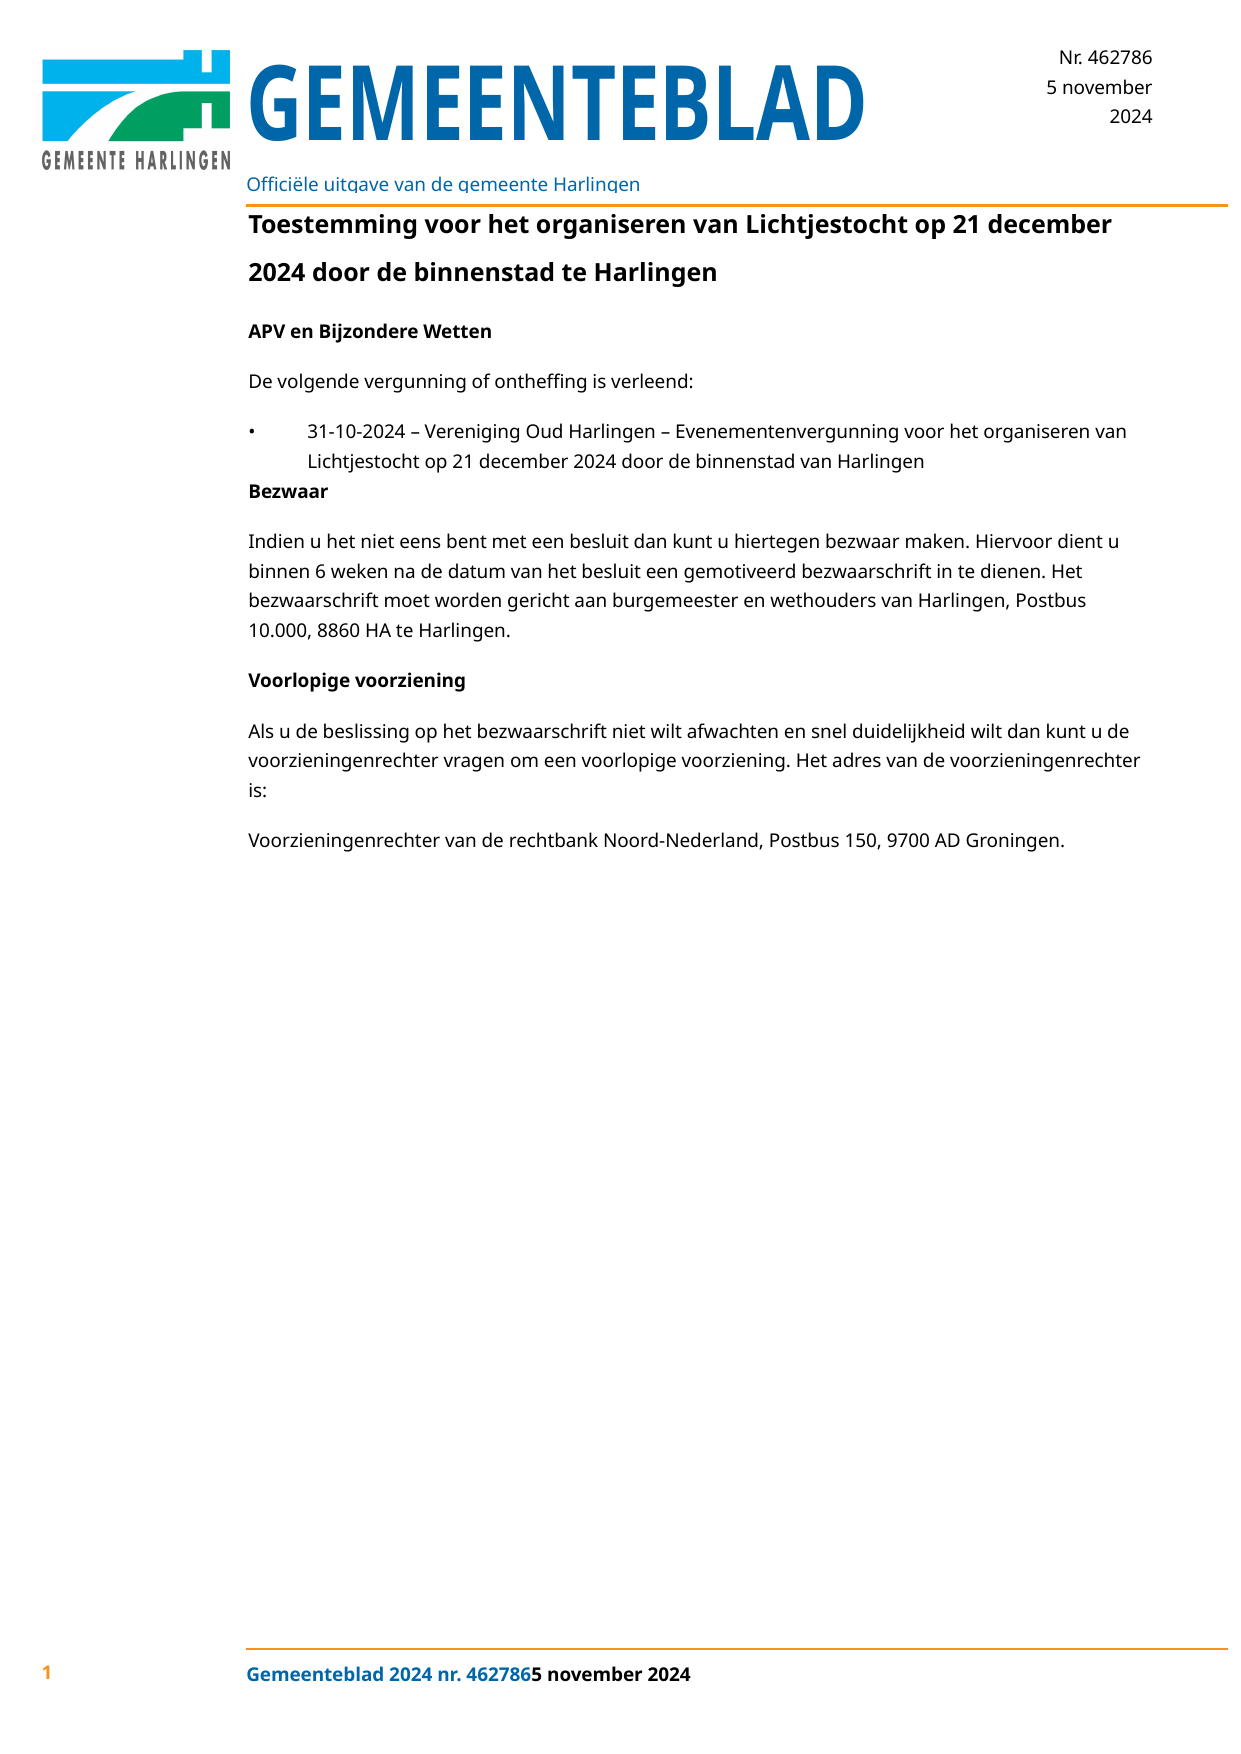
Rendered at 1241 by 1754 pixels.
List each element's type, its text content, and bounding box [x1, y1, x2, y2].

text APV en Bijzondere Wetten [248, 318, 1152, 344]
text Bezwaar [248, 478, 1152, 504]
text Voorlopige voorziening [248, 667, 1152, 693]
text De volgende vergunning of ontheffing is verleend: [248, 368, 1152, 394]
list 31-10-2024 – Vereniging Oud Harlingen – Evenementenvergunning voor het organiseren van Lichtjestocht op 21 december 2024 door de binnenstad van Harlingen [248, 419, 1152, 474]
text Voorzieningenrechter van de rechtbank Noord-Nederland, Postbus 150, 9700 AD Groningen. [248, 827, 1152, 853]
text Indien u het niet eens bent met een besluit dan kunt u hiertegen bezwaar maken. Hiervoor dient u binnen 6 weken na de datum van het besluit een gemotiveerd bezwaarschrift in te dienen. Het bezwaarschrift moet worden gericht aan burgemeester en wethouders van Harlingen, Postbus 10.000, 8860 HA te Harlingen. [248, 528, 1152, 643]
text Als u de beslissing op het bezwaarschrift niet wilt afwachten en snel duidelijkheid wilt dan kunt u de voorzieningenrechter vragen om een voorlopige voorziening. Het adres van de voorzieningenrechter is: [248, 718, 1152, 803]
picture [41, 47, 231, 172]
text Toestemming voor het organiseren van Lichtjestocht op 21 december 2024 door de binnenstad te Harlingen [248, 207, 1152, 288]
